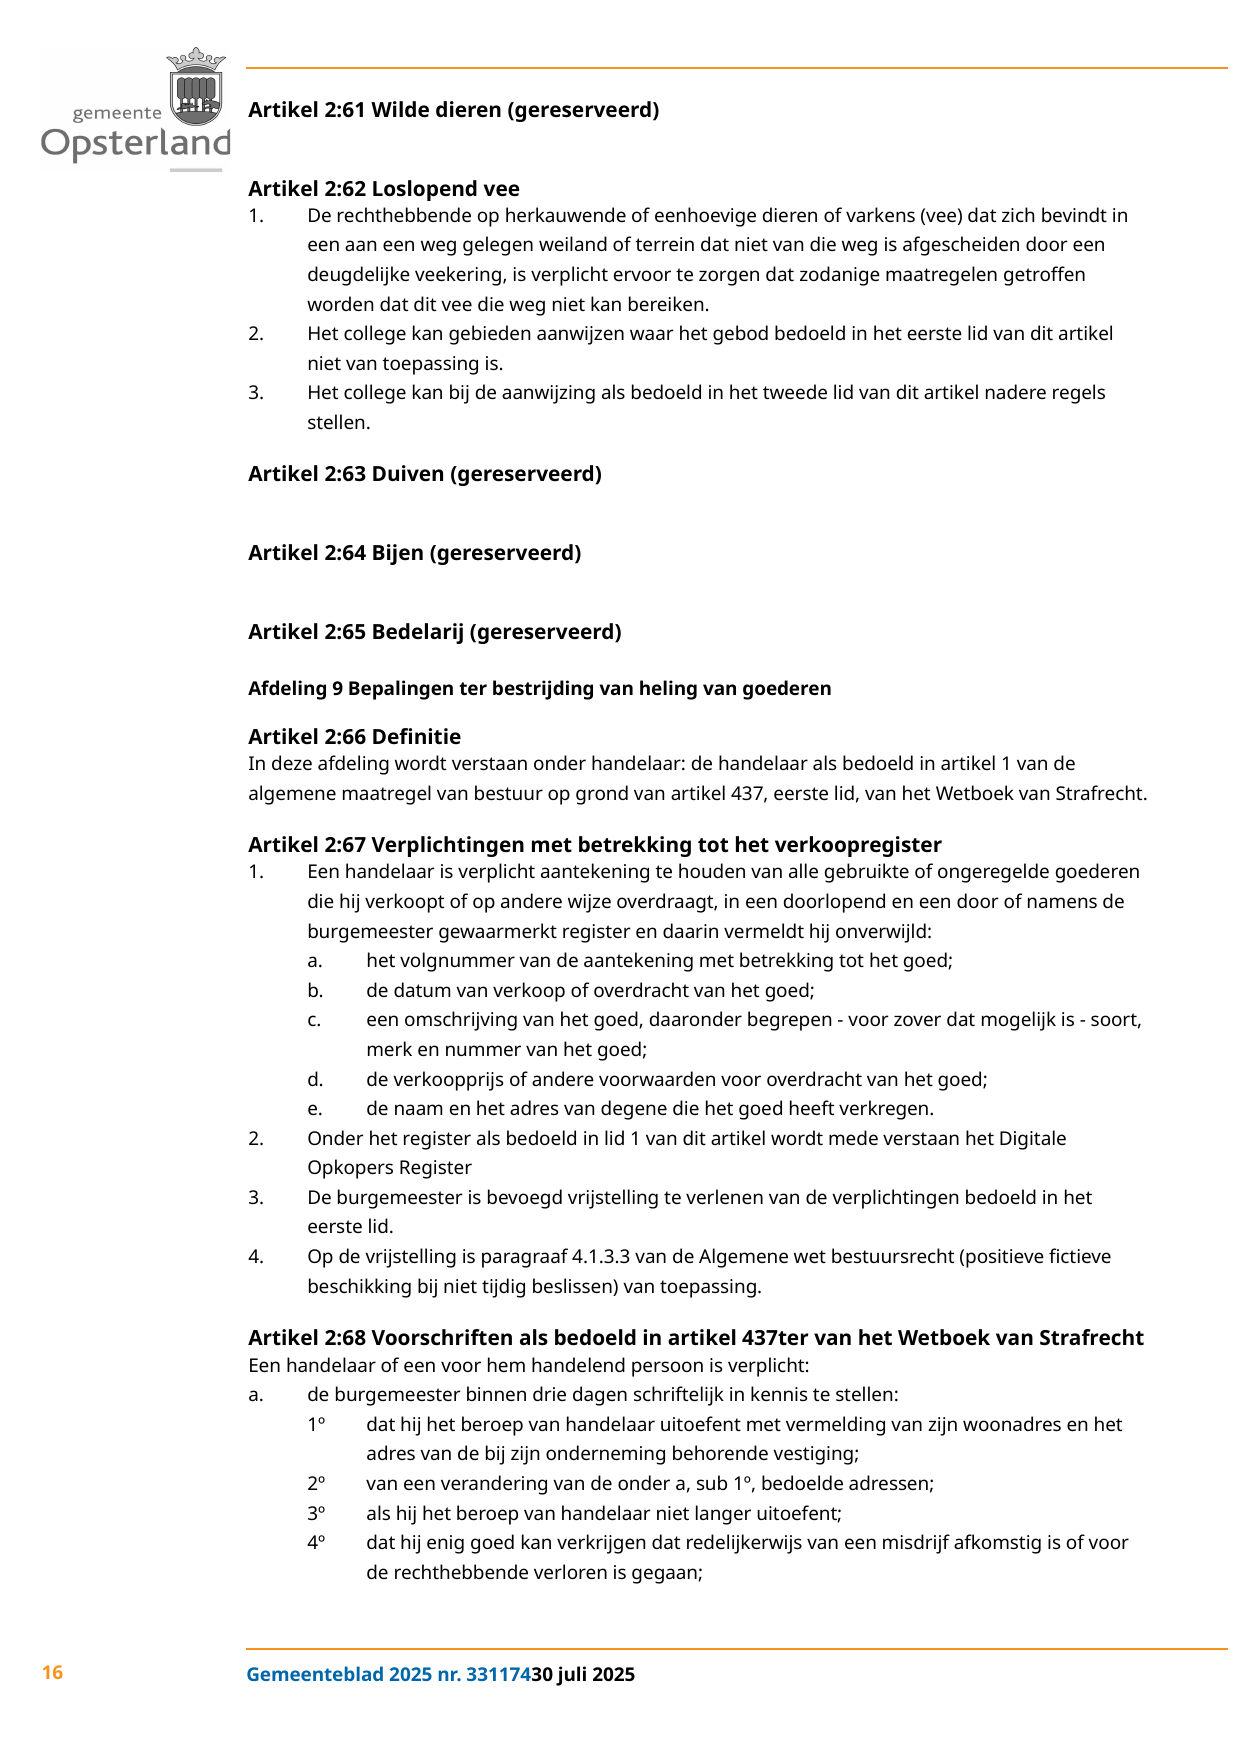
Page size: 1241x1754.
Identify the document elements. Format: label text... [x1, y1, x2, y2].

text Artikel 2:61 Wilde dieren (gereserveerd) [248, 95, 1152, 123]
list De burgemeester is bevoegd vrijstelling te verlenen van de verplichtingen bedoeld in het eerste lid. [248, 1184, 1152, 1239]
list Op de vrijstelling is paragraaf 4.1.3.3 van de Algemene wet bestuursrecht (positieve fictieve beschikking bij niet tijdig beslissen) van toepassing. [248, 1243, 1152, 1299]
list de verkoopprijs of andere voorwaarden voor overdracht van het goed; [307, 1066, 1152, 1092]
list een omschrijving van het goed, daaronder begrepen - voor zover dat mogelijk is - soort, merk en nummer van het goed; [307, 1007, 1152, 1062]
text Artikel 2:62 Loslopend vee [248, 174, 1152, 202]
text Artikel 2:64 Bijen (gereserveerd) [248, 538, 1152, 567]
list de burgemeester binnen drie dagen schriftelijk in kennis te stellen: [248, 1381, 1152, 1407]
list Het college kan gebieden aanwijzen waar het gebod bedoeld in het eerste lid van dit artikel niet van toepassing is. [248, 320, 1152, 376]
text Artikel 2:65 Bedelarij (gereserveerd) [248, 617, 1152, 646]
text Een handelaar of een voor hem handelend persoon is verplicht: [248, 1352, 1152, 1377]
list de datum van verkoop of overdracht van het goed; [307, 977, 1152, 1003]
text In deze afdeling wordt verstaan onder handelaar: de handelaar als bedoeld in artikel 1 van de algemene maatregel van bestuur op grond van artikel 437, eerste lid, van het Wetboek van Strafrecht. [248, 750, 1152, 806]
text Artikel 2:66 Definitie [248, 722, 1152, 750]
list dat hij enig goed kan verkrijgen dat redelijkerwijs van een misdrijf afkomstig is of voor de rechthebbende verloren is gegaan; [307, 1529, 1152, 1584]
list De rechthebbende op herkauwende of eenhoevige dieren of varkens (vee) dat zich bevindt in een aan een weg gelegen weiland of terrein dat niet van die weg is afgescheiden door een deugdelijke veekering, is verplicht ervoor te zorgen dat zodanige maatregelen getroffen worden dat dit vee die weg niet kan bereiken. [248, 202, 1152, 317]
list de naam en het adres van degene die het goed heeft verkregen. [307, 1095, 1152, 1121]
list Het college kan bij de aanwijzing als bedoeld in het tweede lid van dit artikel nadere regels stellen. [248, 379, 1152, 435]
text Afdeling 9 Bepalingen ter bestrijding van heling van goederen [248, 675, 1152, 701]
list Onder het register als bedoeld in lid 1 van dit artikel wordt mede verstaan het Digitale Opkopers Register [248, 1125, 1152, 1180]
text Artikel 2:67 Verplichtingen met betrekking tot het verkoopregister [248, 830, 1152, 859]
text Artikel 2:63 Duiven (gereserveerd) [248, 459, 1152, 488]
list het volgnummer van de aantekening met betrekking tot het goed; [307, 947, 1152, 973]
list dat hij het beroep van handelaar uitoefent met vermelding van zijn woonadres en het adres van de bij zijn onderneming behorende vestiging; [307, 1411, 1152, 1466]
list Een handelaar is verplicht aantekening te houden van alle gebruikte of ongeregelde goederen die hij verkoopt of op andere wijze overdraagt, in een doorlopend en een door of namens de burgemeester gewaarmerkt register en daarin vermeldt hij onverwijld: [248, 859, 1152, 944]
list als hij het beroep van handelaar niet langer uitoefent; [307, 1500, 1152, 1525]
text Artikel 2:68 Voorschriften als bedoeld in artikel 437ter van het Wetboek van Strafrecht [248, 1323, 1152, 1352]
picture [41, 47, 231, 172]
list van een verandering van de onder a, sub 1º, bedoelde adressen; [307, 1470, 1152, 1496]
